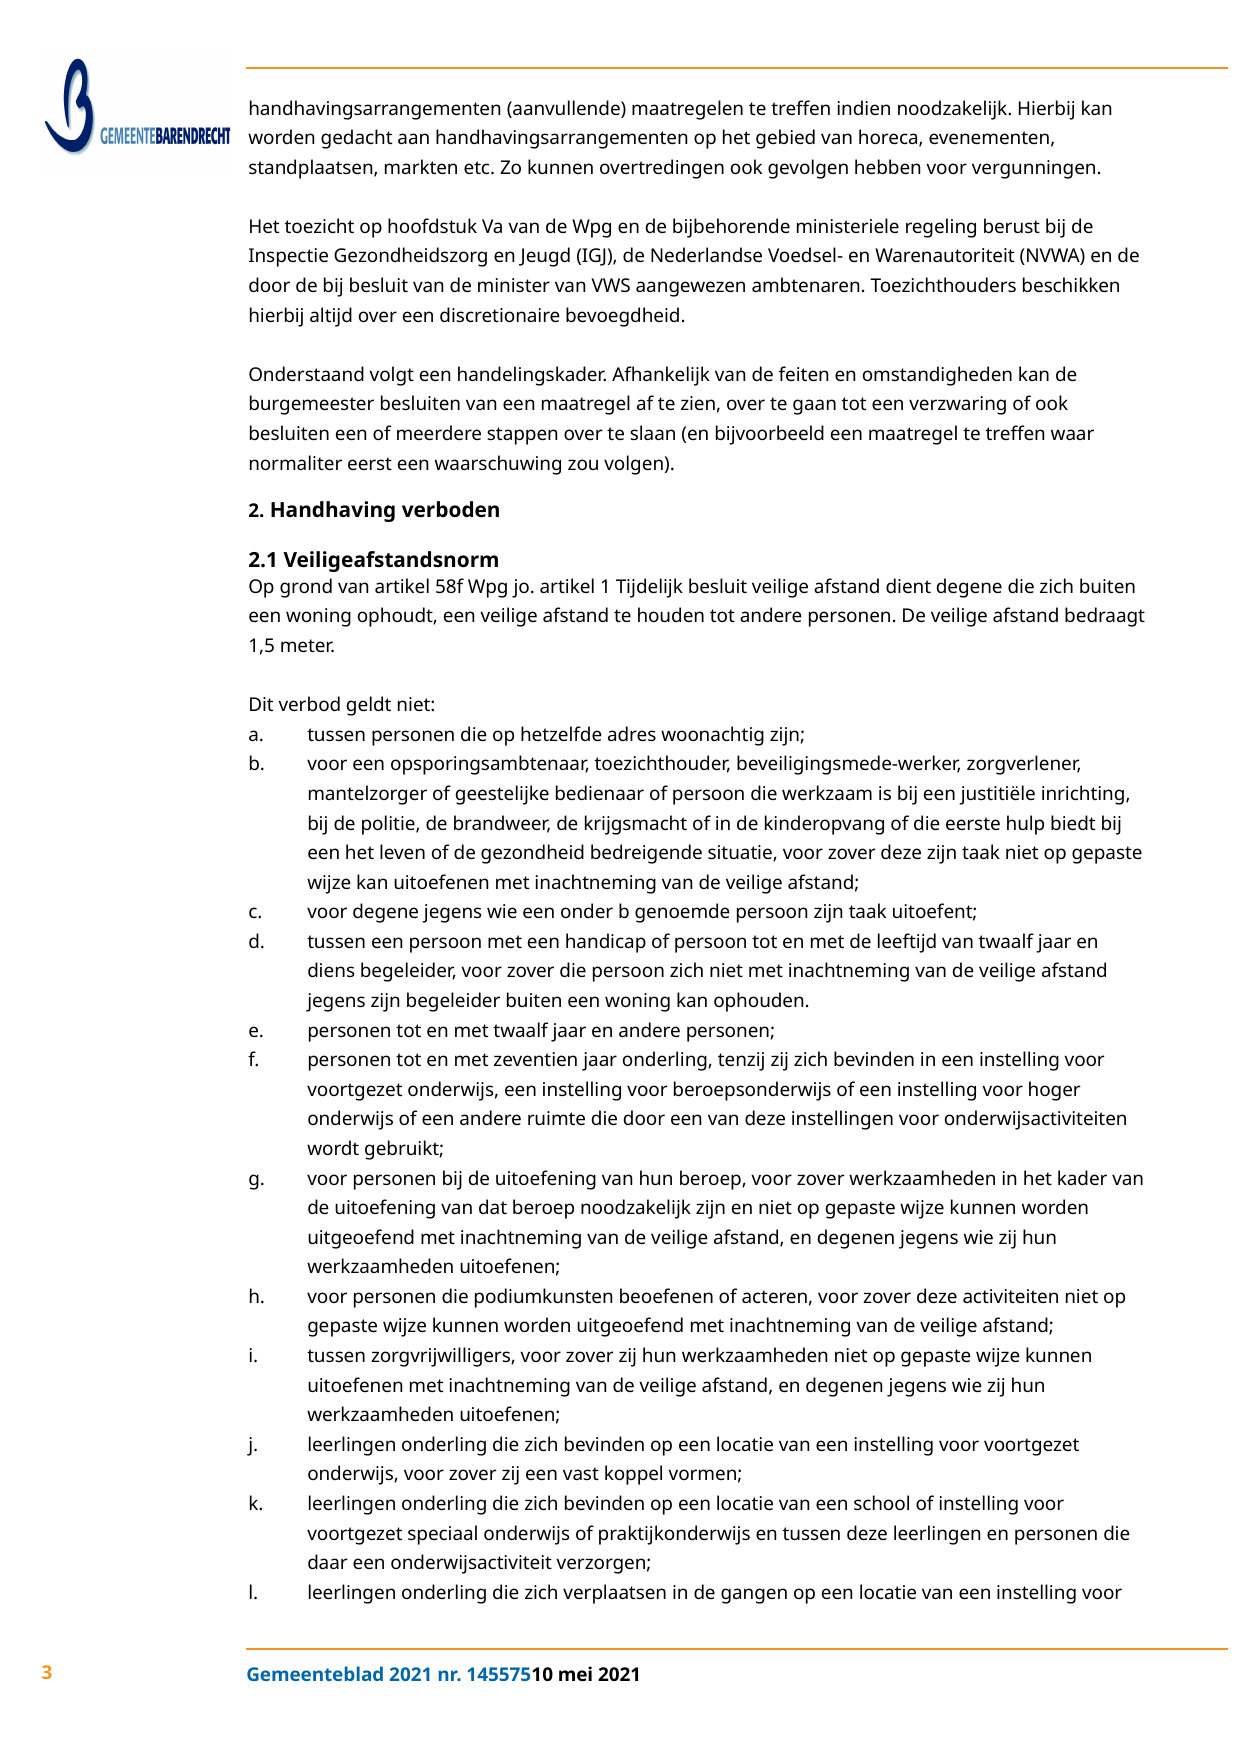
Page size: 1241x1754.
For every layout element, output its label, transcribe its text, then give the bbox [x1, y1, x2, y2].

text 2. Handhaving verboden [248, 495, 1152, 524]
text Op grond van artikel 58f Wpg jo. artikel 1 Tijdelijk besluit veilige afstand dient degene die zich buiten een woning ophoudt, een veilige afstand te houden tot andere personen. De veilige afstand bedraagt 1,5 meter. [248, 573, 1152, 658]
text Onderstaand volgt een handelingskader. Afhankelijk van de feiten en omstandigheden kan de burgemeester besluiten van een maatregel af te zien, over te gaan tot een verzwaring of ook besluiten een of meerdere stappen over te slaan (en bijvoorbeeld een maatregel te treffen waar normaliter eerst een waarschuwing zou volgen). [248, 361, 1152, 476]
text 2.1 Veiligeafstandsnorm [248, 545, 1152, 573]
list voor personen die podiumkunsten beoefenen of acteren, voor zover deze activiteiten niet op gepaste wijze kunnen worden uitgeoefend met inachtneming van de veilige afstand; [248, 1283, 1152, 1338]
list personen tot en met zeventien jaar onderling, tenzij zij zich bevinden in een instelling voor voortgezet onderwijs, een instelling voor beroepsonderwijs of een instelling voor hoger onderwijs of een andere ruimte die door een van deze instellingen voor onderwijsactiviteiten wordt gebruikt; [248, 1046, 1152, 1161]
text Het toezicht op hoofdstuk Va van de Wpg en de bijbehorende ministeriele regeling berust bij de Inspectie Gezondheidszorg en Jeugd (IGJ), de Nederlandse Voedsel- en Warenautoriteit (NVWA) en de door de bij besluit van de minister van VWS aangewezen ambtenaren. Toezichthouders beschikken hierbij altijd over een discretionaire bevoegdheid. [248, 213, 1152, 328]
list leerlingen onderling die zich bevinden op een locatie van een school of instelling voor voortgezet speciaal onderwijs of praktijkonderwijs en tussen deze leerlingen en personen die daar een onderwijsactiviteit verzorgen; [248, 1490, 1152, 1575]
list leerlingen onderling die zich verplaatsen in de gangen op een locatie van een instelling voor [248, 1579, 1152, 1605]
list tussen zorgvrijwilligers, voor zover zij hun werkzaamheden niet op gepaste wijze kunnen uitoefenen met inachtneming van de veilige afstand, en degenen jegens wie zij hun werkzaamheden uitoefenen; [248, 1342, 1152, 1427]
list personen tot en met twaalf jaar en andere personen; [248, 1017, 1152, 1043]
picture [41, 47, 231, 172]
list voor een opsporingsambtenaar, toezichthouder, beveiligingsmede-werker, zorgverlener, mantelzorger of geestelijke bedienaar of persoon die werkzaam is bij een justitiële inrichting, bij de politie, de brandweer, de krijgsmacht of in de kinderopvang of die eerste hulp biedt bij een het leven of de gezondheid bedreigende situatie, voor zover deze zijn taak niet op gepaste wijze kan uitoefenen met inachtneming van de veilige afstand; [248, 751, 1152, 895]
list tussen een persoon met een handicap of persoon tot en met de leeftijd van twaalf jaar en diens begeleider, voor zover die persoon zich niet met inachtneming van de veilige afstand jegens zijn begeleider buiten een woning kan ophouden. [248, 928, 1152, 1013]
list voor degene jegens wie een onder b genoemde persoon zijn taak uitoefent; [248, 898, 1152, 924]
text handhavingsarrangementen (aanvullende) maatregelen te treffen indien noodzakelijk. Hierbij kan worden gedacht aan handhavingsarrangementen op het gebied van horeca, evenementen, standplaatsen, markten etc. Zo kunnen overtredingen ook gevolgen hebben voor vergunningen. [248, 95, 1152, 180]
list voor personen bij de uitoefening van hun beroep, voor zover werkzaamheden in het kader van de uitoefening van dat beroep noodzakelijk zijn en niet op gepaste wijze kunnen worden uitgeoefend met inachtneming van de veilige afstand, en degenen jegens wie zij hun werkzaamheden uitoefenen; [248, 1165, 1152, 1279]
text Dit verbod geldt niet: [248, 691, 1152, 717]
list leerlingen onderling die zich bevinden op een locatie van een instelling voor voortgezet onderwijs, voor zover zij een vast koppel vormen; [248, 1431, 1152, 1486]
list tussen personen die op hetzelfde adres woonachtig zijn; [248, 721, 1152, 747]
